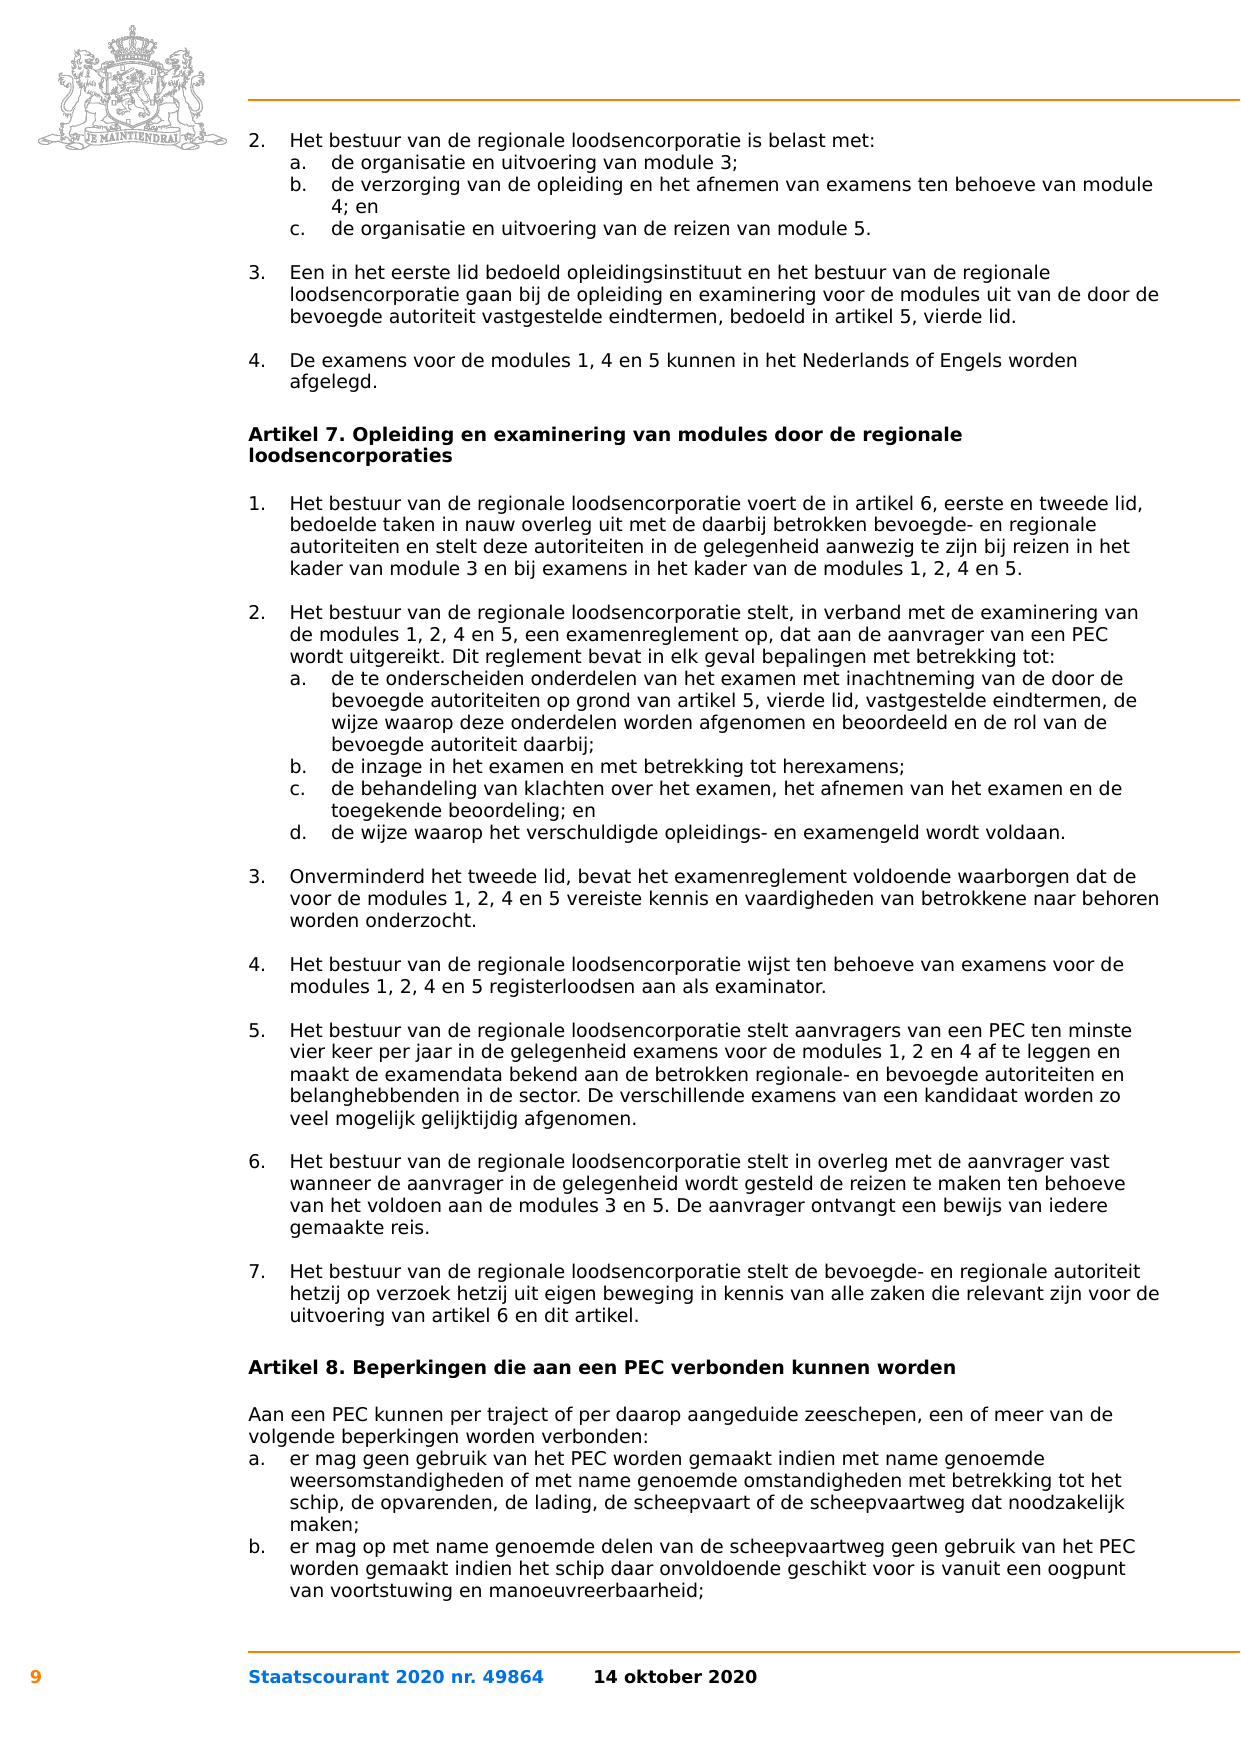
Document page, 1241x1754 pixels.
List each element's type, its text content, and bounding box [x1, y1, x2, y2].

text 3. Onverminderd het tweede lid, bevat het examenreglement voldoende waarborgen dat de voor de modules 1, 2, 4 en 5 vereiste kennis en vaardigheden van betrokkene naar behoren worden onderzocht. [248, 866, 1163, 932]
text a. de organisatie en uitvoering van module 3; [289, 152, 1163, 174]
text 4. Het bestuur van de regionale loodsencorporatie wijst ten behoeve van examens voor de modules 1, 2, 4 en 5 registerloodsen aan als examinator. [248, 954, 1163, 998]
text 7. Het bestuur van de regionale loodsencorporatie stelt de bevoegde- en regionale autoriteit hetzij op verzoek hetzij uit eigen beweging in kennis van alle zaken die relevant zijn voor de uitvoering van artikel 6 en dit artikel. [248, 1261, 1163, 1327]
text Aan een PEC kunnen per traject of per daarop aangeduide zeeschepen, een of meer van de volgende beperkingen worden verbonden: [248, 1404, 1163, 1448]
text c. de behandeling van klachten over het examen, het afnemen van het examen en de toegekende beoordeling; en [289, 778, 1163, 822]
text 5. Het bestuur van de regionale loodsencorporatie stelt aanvragers van een PEC ten minste vier keer per jaar in de gelegenheid examens voor de modules 1, 2 en 4 af te leggen en maakt de examendata bekend aan de betrokken regionale- en bevoegde autoriteiten en belanghebbenden in de sector. De verschillende examens van een kandidaat worden zo veel mogelijk gelijktijdig afgenomen. [248, 1019, 1163, 1129]
text 2. Het bestuur van de regionale loodsencorporatie stelt, in verband met de examinering van de modules 1, 2, 4 en 5, een examenreglement op, dat aan de aanvrager van een PEC wordt uitgereikt. Dit reglement bevat in elk geval bepalingen met betrekking tot: [248, 602, 1163, 668]
text 2. Het bestuur van de regionale loodsencorporatie is belast met: [248, 130, 1163, 152]
text a. er mag geen gebruik van het PEC worden gemaakt indien met name genoemde weersomstandigheden of met name genoemde omstandigheden met betrekking tot het schip, de opvarenden, de lading, de scheepvaart of de scheepvaartweg dat noodzakelijk maken; [248, 1448, 1163, 1536]
text 3. Een in het eerste lid bedoeld opleidingsinstituut en het bestuur van de regionale loodsencorporatie gaan bij de opleiding en examinering voor de modules uit van de door de bevoegde autoriteit vastgestelde eindtermen, bedoeld in artikel 5, vierde lid. [248, 262, 1163, 328]
text b. er mag op met name genoemde delen van de scheepvaartweg geen gebruik van het PEC worden gemaakt indien het schip daar onvoldoende geschikt voor is vanuit een oogpunt van voortstuwing en manoeuvreerbaarheid; [248, 1536, 1163, 1602]
text 1. Het bestuur van de regionale loodsencorporatie voert de in artikel 6, eerste en tweede lid, bedoelde taken in nauw overleg uit met de daarbij betrokken bevoegde- en regionale autoriteiten en stelt deze autoriteiten in de gelegenheid aanwezig te zijn bij reizen in het kader van module 3 en bij examens in het kader van de modules 1, 2, 4 en 5. [248, 492, 1163, 580]
subtitle Artikel 7. Opleiding en examinering van modules door de regionale loodsencorporaties [248, 423, 1163, 467]
text 6. Het bestuur van de regionale loodsencorporatie stelt in overleg met de aanvrager vast wanneer de aanvrager in de gelegenheid wordt gesteld de reizen te maken ten behoeve van het voldoen aan de modules 3 en 5. De aanvrager ontvangt een bewijs van iedere gemaakte reis. [248, 1151, 1163, 1239]
text c. de organisatie en uitvoering van de reizen van module 5. [289, 218, 1163, 240]
text b. de verzorging van de opleiding en het afnemen van examens ten behoeve van module 4; en [289, 174, 1163, 218]
text b. de inzage in het examen en met betrekking tot herexamens; [289, 756, 1163, 778]
text a. de te onderscheiden onderdelen van het examen met inachtneming van de door de bevoegde autoriteiten op grond van artikel 5, vierde lid, vastgestelde eindtermen, de wijze waarop deze onderdelen worden afgenomen en beoordeeld en de rol van de bevoegde autoriteit daarbij; [289, 668, 1163, 756]
text d. de wijze waarop het verschuldigde opleidings- en examengeld wordt voldaan. [289, 822, 1163, 844]
text 4. De examens voor de modules 1, 4 en 5 kunnen in het Nederlands of Engels worden afgelegd. [248, 349, 1163, 393]
picture [38, 25, 227, 150]
subtitle Artikel 8. Beperkingen die aan een PEC verbonden kunnen worden [248, 1357, 1163, 1379]
